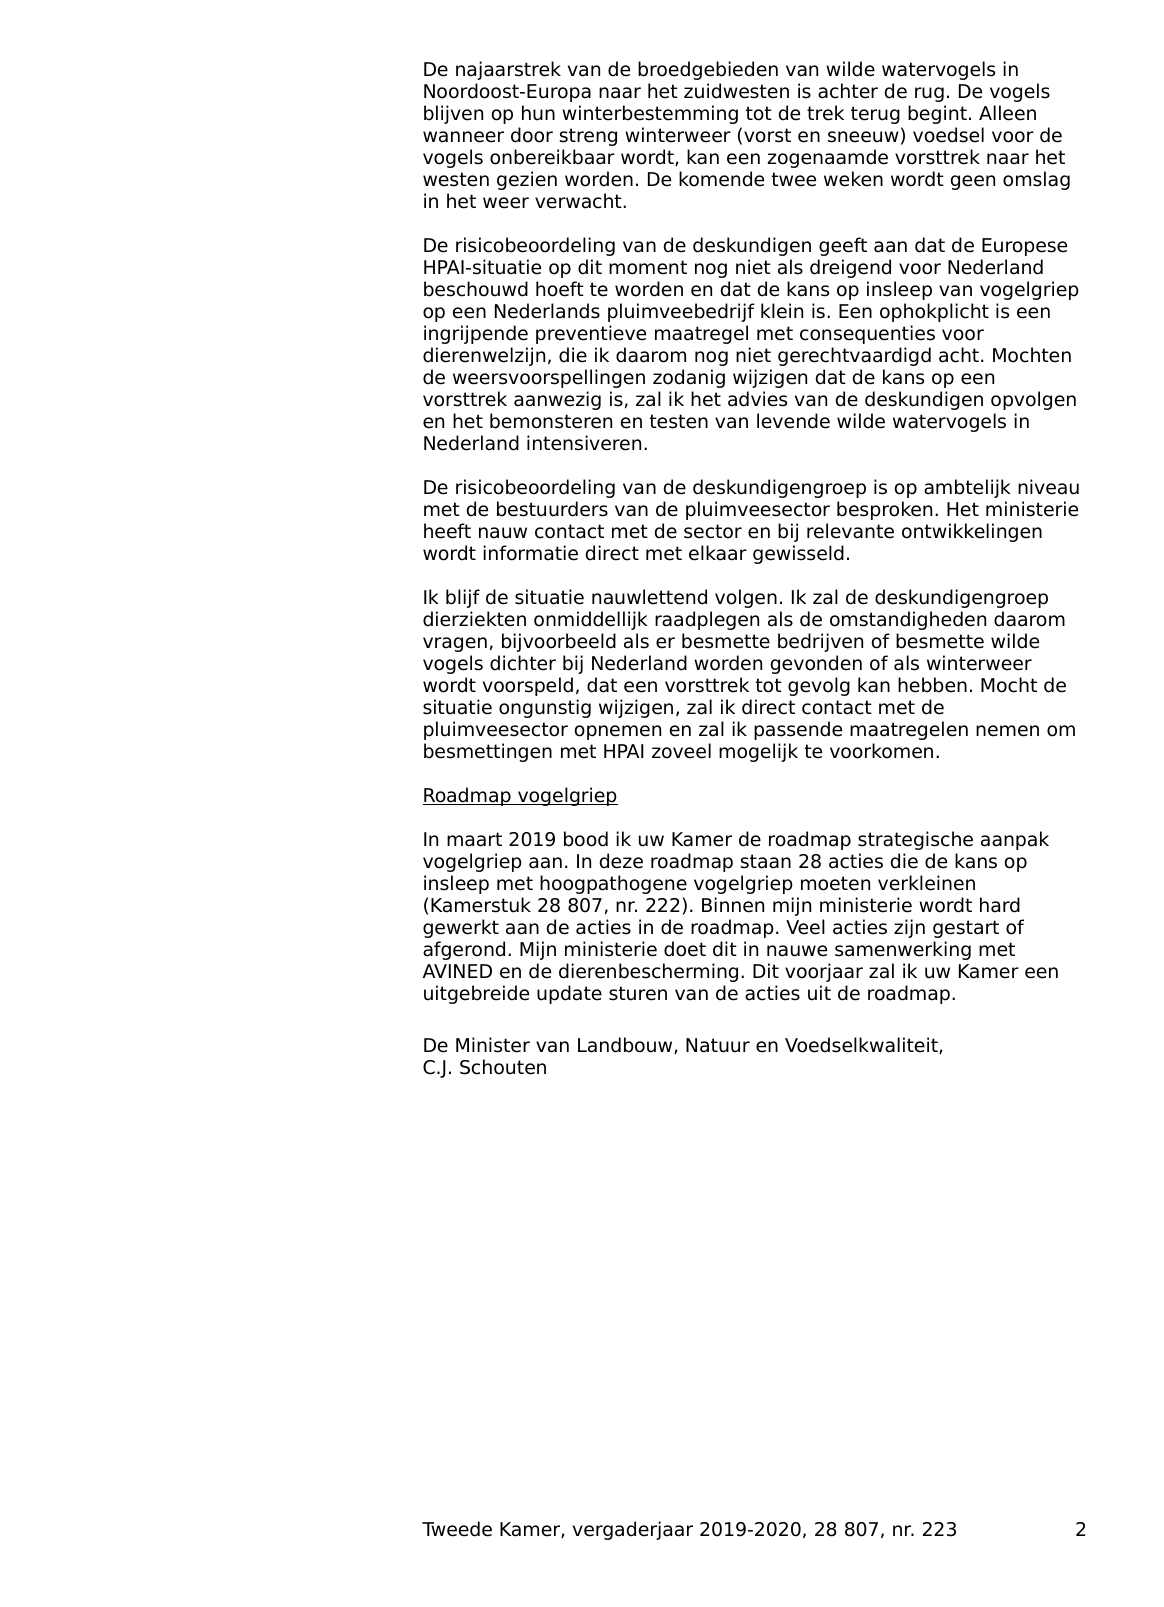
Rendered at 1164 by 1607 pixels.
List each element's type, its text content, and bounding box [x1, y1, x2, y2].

text In maart 2019 bood ik uw Kamer de roadmap strategische aanpak vogelgriep aan. In deze roadmap staan 28 acties die de kans op insleep met hoogpathogene vogelgriep moeten verkleinen (Kamerstuk 28 807, nr. 222). Binnen mijn ministerie wordt hard gewerkt aan de acties in de roadmap. Veel acties zijn gestart of afgerond. Mijn ministerie doet dit in nauwe samenwerking met AVINED en de dierenbescherming. Dit voorjaar zal ik uw Kamer een uitgebreide update sturen van de acties uit de roadmap. [422, 829, 1087, 1005]
text Ik blijf de situatie nauwlettend volgen. Ik zal de deskundigengroep dierziekten onmiddellijk raadplegen als de omstandigheden daarom vragen, bijvoorbeeld als er besmette bedrijven of besmette wilde vogels dichter bij Nederland worden gevonden of als winterweer wordt voorspeld, dat een vorsttrek tot gevolg kan hebben. Mocht de situatie ongunstig wijzigen, zal ik direct contact met de pluimveesector opnemen en zal ik passende maatregelen nemen om besmettingen met HPAI zoveel mogelijk te voorkomen. [422, 587, 1087, 763]
text De risicobeoordeling van de deskundigengroep is op ambtelijk niveau met de bestuurders van de pluimveesector besproken. Het ministerie heeft nauw contact met de sector en bij relevante ontwikkelingen wordt informatie direct met elkaar gewisseld. [422, 477, 1087, 565]
text De Minister van Landbouw, Natuur en Voedselkwaliteit, C.J. Schouten [422, 1035, 1087, 1079]
text De risicobeoordeling van de deskundigen geeft aan dat de Europese HPAI-situatie op dit moment nog niet als dreigend voor Nederland beschouwd hoeft te worden en dat de kans op insleep van vogelgriep op een Nederlands pluimveebedrijf klein is. Een ophokplicht is een ingrijpende preventieve maatregel met consequenties voor dierenwelzijn, die ik daarom nog niet gerechtvaardigd acht. Mochten de weersvoorspellingen zodanig wijzigen dat de kans op een vorsttrek aanwezig is, zal ik het advies van de deskundigen opvolgen en het bemonsteren en testen van levende wilde watervogels in Nederland intensiveren. [422, 235, 1087, 455]
subtitle Roadmap vogelgriep [422, 785, 1087, 807]
text De najaarstrek van de broedgebieden van wilde watervogels in Noordoost-Europa naar het zuidwesten is achter de rug. De vogels blijven op hun winterbestemming tot de trek terug begint. Alleen wanneer door streng winterweer (vorst en sneeuw) voedsel voor de vogels onbereikbaar wordt, kan een zogenaamde vorsttrek naar het westen gezien worden. De komende twee weken wordt geen omslag in het weer verwacht. [422, 59, 1087, 213]
